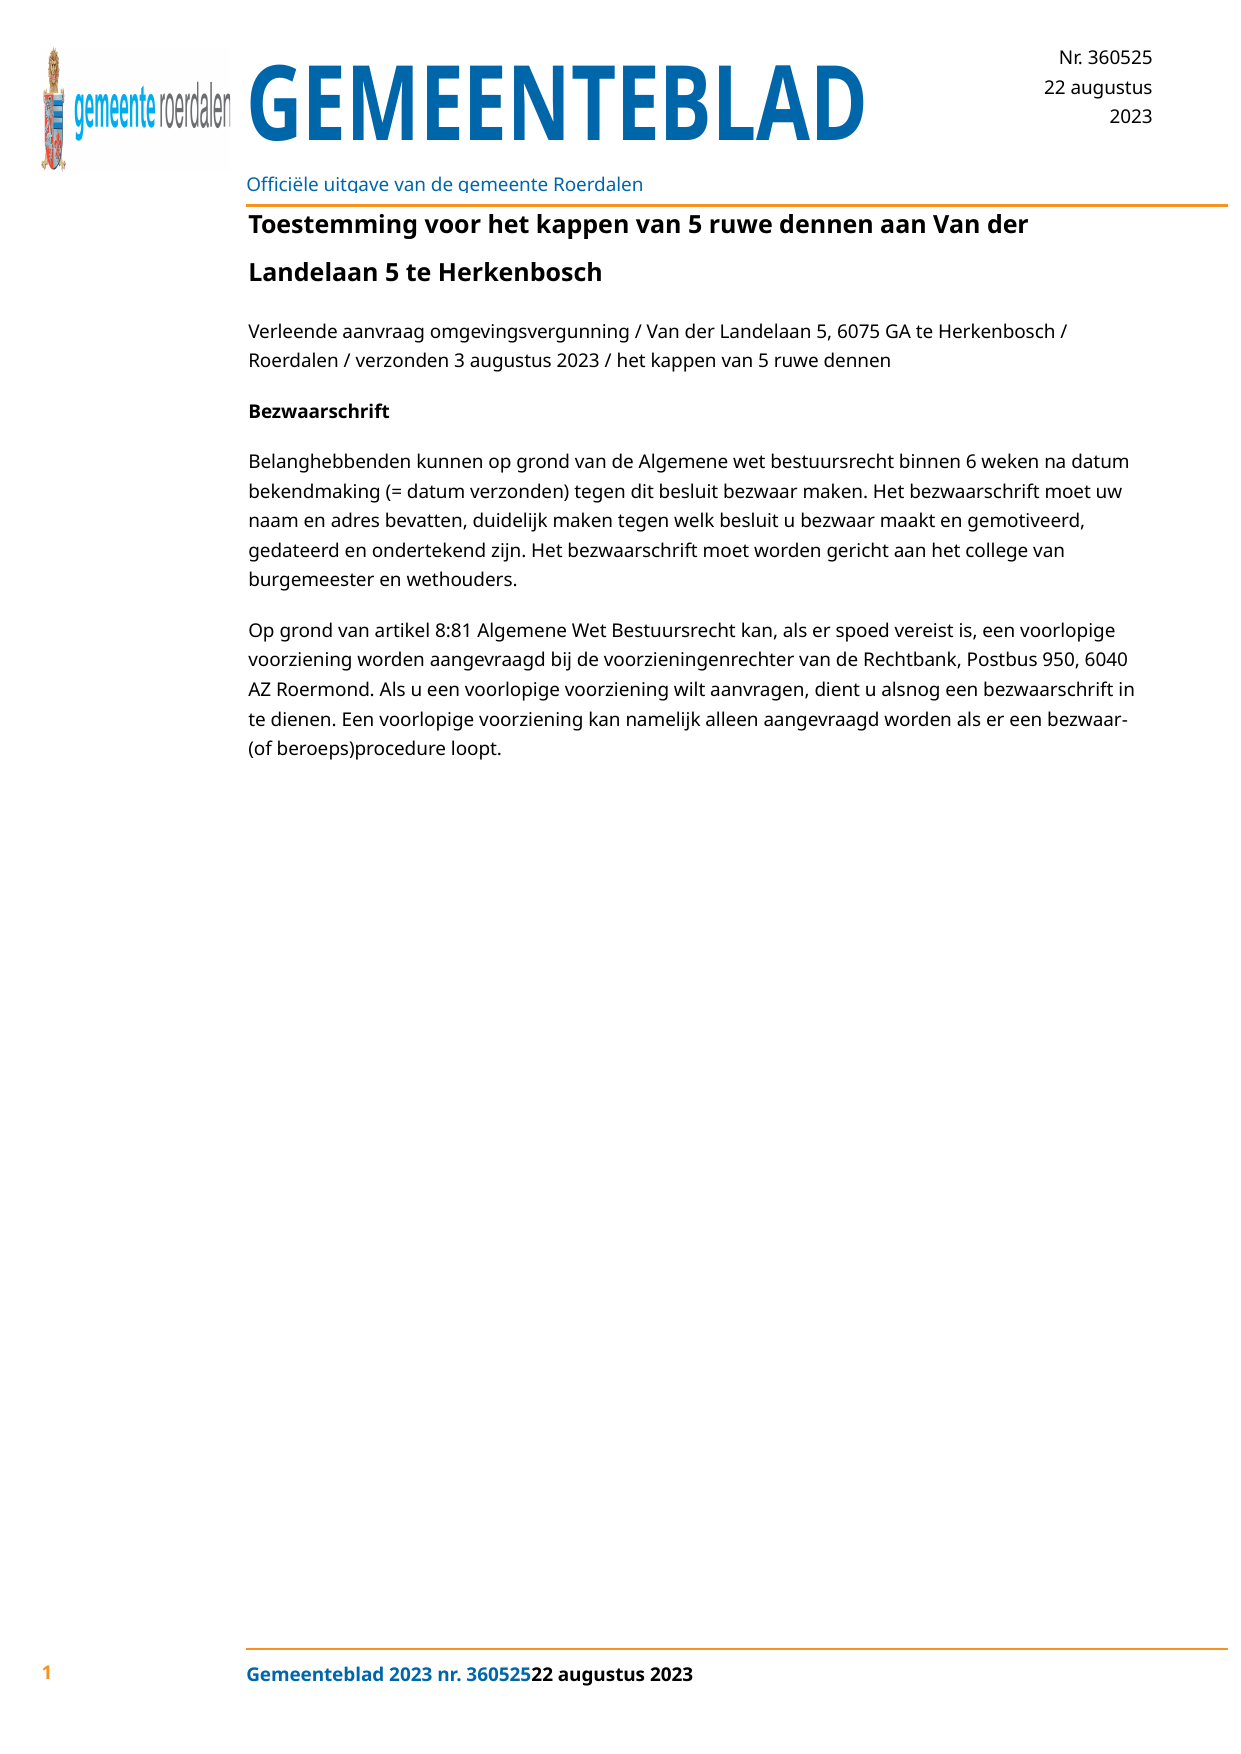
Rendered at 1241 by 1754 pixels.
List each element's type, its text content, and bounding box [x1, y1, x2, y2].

text Belanghebbenden kunnen op grond van de Algemene wet bestuursrecht binnen 6 weken na datum bekendmaking (= datum verzonden) tegen dit besluit bezwaar maken. Het bezwaarschrift moet uw naam en adres bevatten, duidelijk maken tegen welk besluit u bezwaar maakt en gemotiveerd, gedateerd en ondertekend zijn. Het bezwaarschrift moet worden gericht aan het college van burgemeester en wethouders. [248, 448, 1152, 592]
text Verleende aanvraag omgevingsvergunning / Van der Landelaan 5, 6075 GA te Herkenbosch / Roerdalen / verzonden 3 augustus 2023 / het kappen van 5 ruwe dennen [248, 318, 1152, 373]
text Op grond van artikel 8:81 Algemene Wet Bestuursrecht kan, als er spoed vereist is, een voorlopige voorziening worden aangevraagd bij de voorzieningenrechter van de Rechtbank, Postbus 950, 6040 AZ Roermond. Als u een voorlopige voorziening wilt aanvragen, dient u alsnog een bezwaarschrift in te dienen. Een voorlopige voorziening kan namelijk alleen aangevraagd worden als er een bezwaar- (of beroeps)procedure loopt. [248, 617, 1152, 761]
text Toestemming voor het kappen van 5 ruwe dennen aan Van der Landelaan 5 te Herkenbosch [248, 207, 1152, 288]
text Bezwaarschrift [248, 398, 1152, 424]
picture [41, 47, 231, 172]
